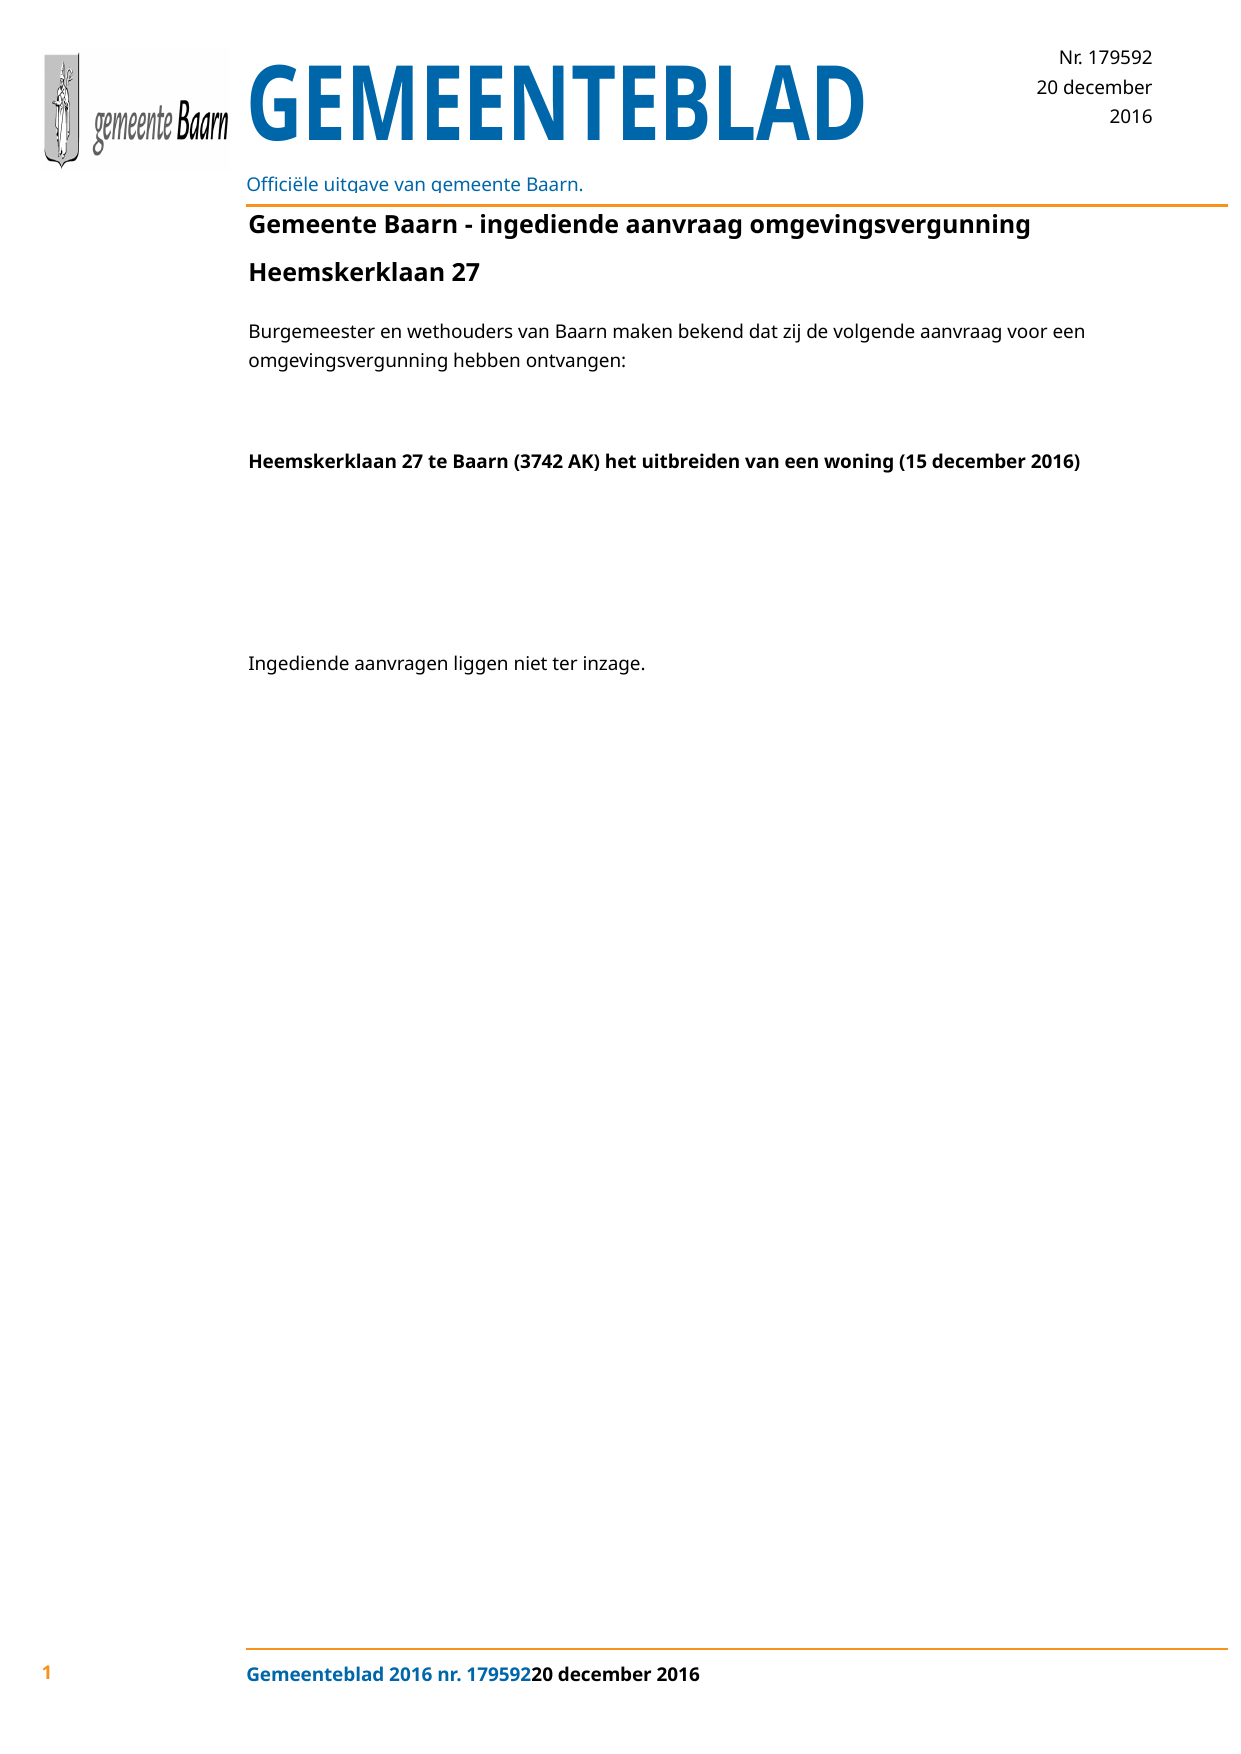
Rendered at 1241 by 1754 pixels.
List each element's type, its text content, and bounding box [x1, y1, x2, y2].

text Burgemeester en wethouders van Baarn maken bekend dat zij de volgende aanvraag voor een omgevingsvergunning hebben ontvangen: [248, 318, 1152, 373]
text Heemskerklaan 27 te Baarn (3742 AK) het uitbreiden van een woning (15 december 2016) [248, 448, 1152, 474]
text Gemeente Baarn - ingediende aanvraag omgevingsvergunning Heemskerklaan 27 [248, 207, 1152, 288]
text Ingediende aanvragen liggen niet ter inzage. [248, 650, 1152, 676]
picture [41, 47, 231, 172]
